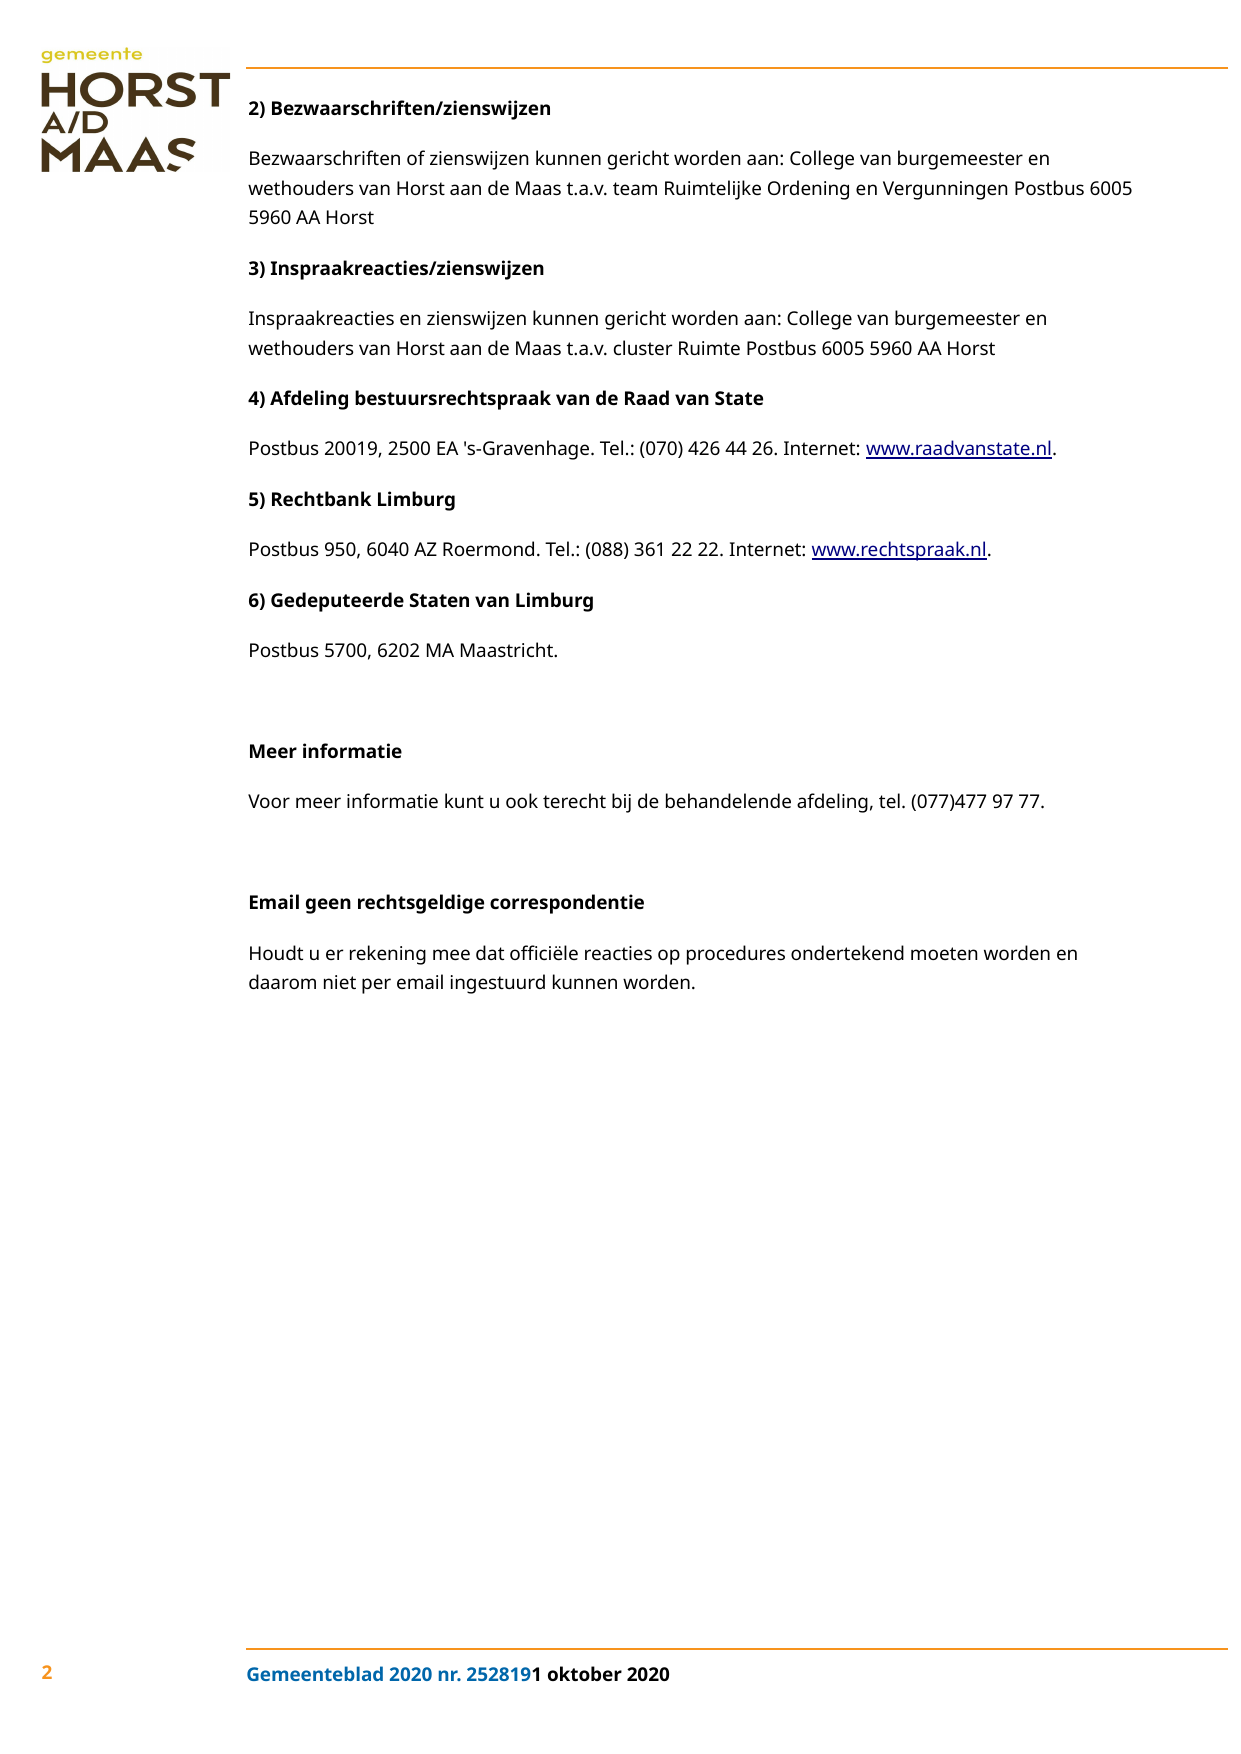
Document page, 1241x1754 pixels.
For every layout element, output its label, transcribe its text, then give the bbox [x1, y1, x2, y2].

text Bezwaarschriften of zienswijzen kunnen gericht worden aan: College van burgemeester en wethouders van Horst aan de Maas t.a.v. team Ruimtelijke Ordening en Vergunningen Postbus 6005 5960 AA Horst [248, 145, 1152, 230]
text Postbus 5700, 6202 MA Maastricht. [248, 637, 1152, 663]
text 4) Afdeling bestuursrechtspraak van de Raad van State [248, 385, 1152, 411]
text Inspraakreacties en zienswijzen kunnen gericht worden aan: College van burgemeester en wethouders van Horst aan de Maas t.a.v. cluster Ruimte Postbus 6005 5960 AA Horst [248, 305, 1152, 361]
text Voor meer informatie kunt u ook terecht bij de behandelende afdeling, tel. (077)477 97 77. [248, 788, 1152, 814]
text Email geen rechtsgeldige correspondentie [248, 889, 1152, 915]
text Houdt u er rekening mee dat officiële reacties op procedures ondertekend moeten worden en daarom niet per email ingestuurd kunnen worden. [248, 940, 1152, 995]
text 6) Gedeputeerde Staten van Limburg [248, 587, 1152, 613]
text 3) Inspraakreacties/zienswijzen [248, 255, 1152, 281]
text Meer informatie [248, 738, 1152, 764]
text Postbus 20019, 2500 EA 's-Gravenhage. Tel.: (070) 426 44 26. Internet: www.raadvanstate.nl. [248, 436, 1152, 461]
text Postbus 950, 6040 AZ Roermond. Tel.: (088) 361 22 22. Internet: www.rechtspraak.nl. [248, 536, 1152, 562]
text 2) Bezwaarschriften/zienswijzen [248, 95, 1152, 121]
text 5) Rechtbank Limburg [248, 486, 1152, 512]
picture [41, 47, 231, 172]
